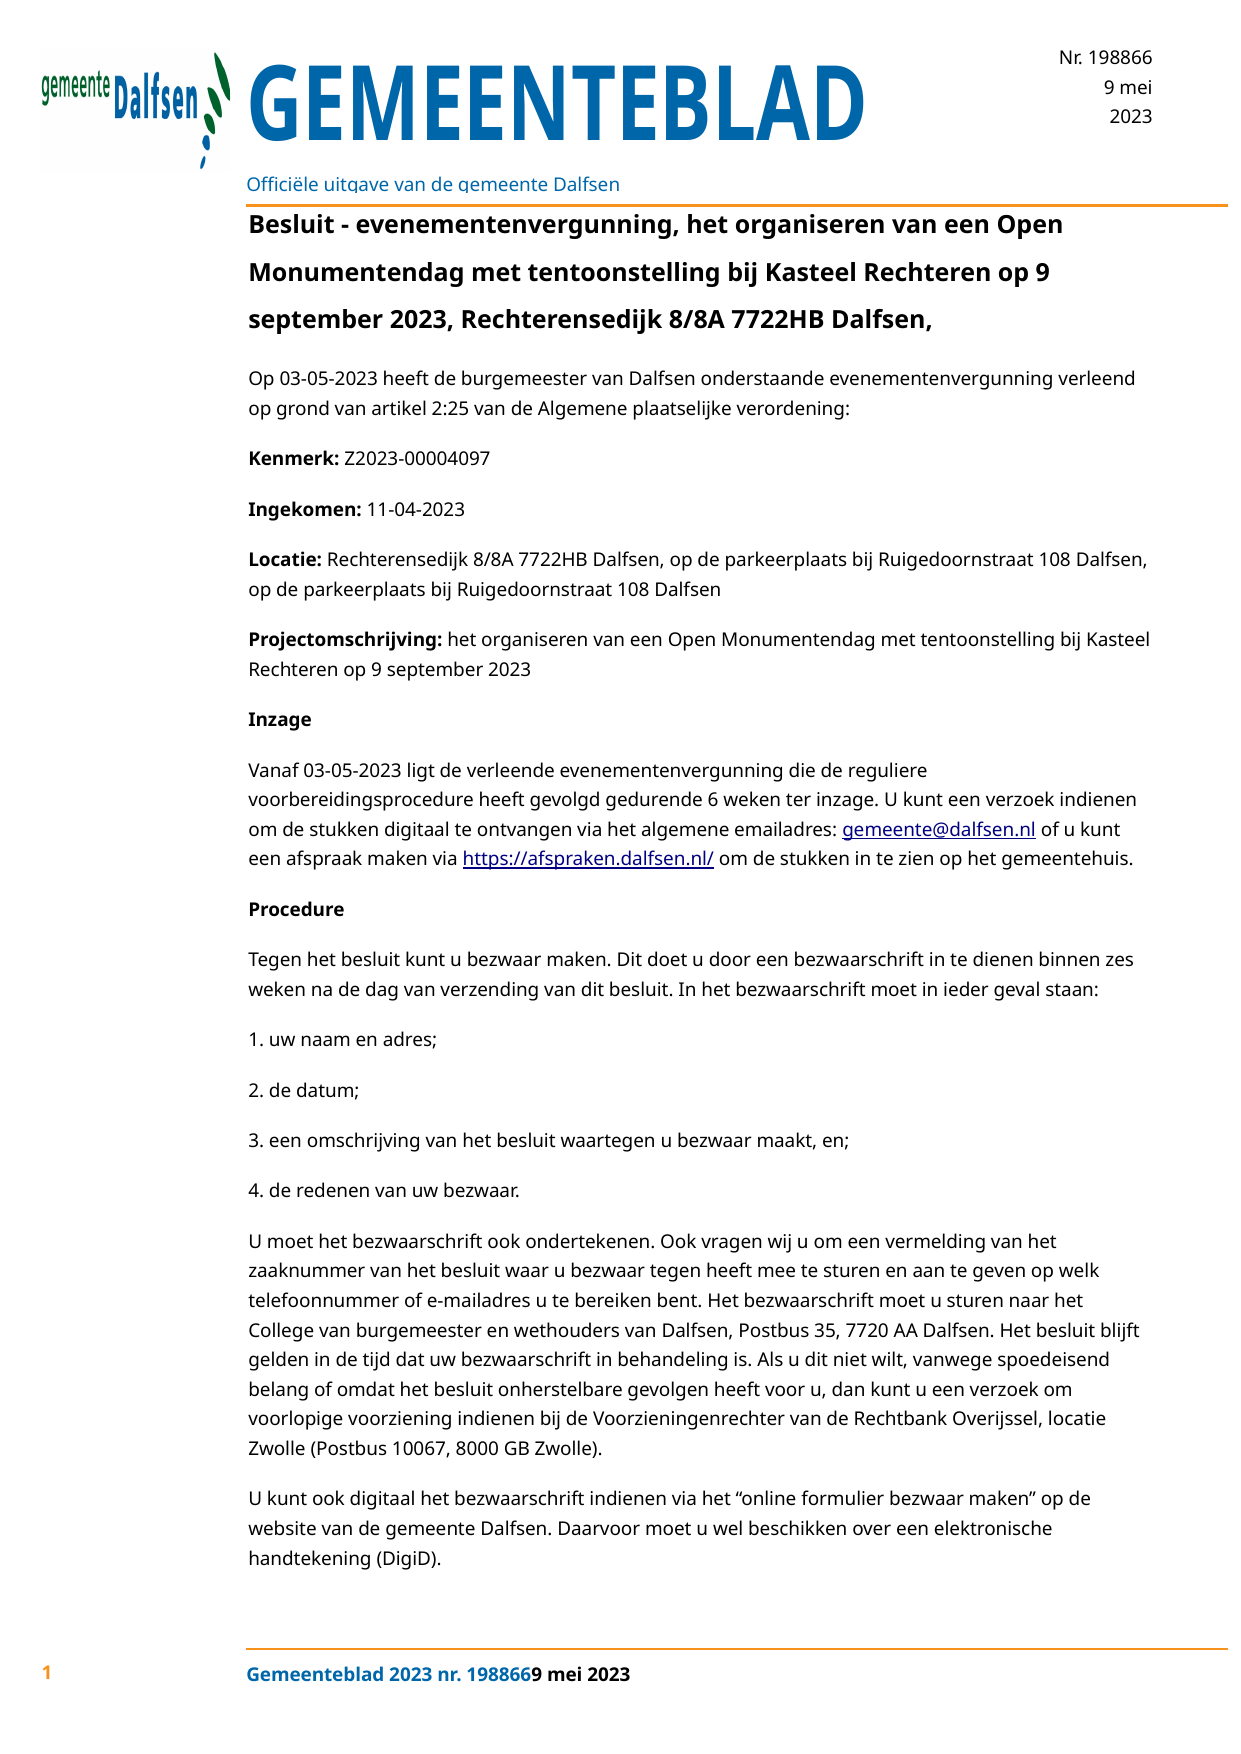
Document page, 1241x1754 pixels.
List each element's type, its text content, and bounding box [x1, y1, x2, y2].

text U moet het bezwaarschrift ook ondertekenen. Ook vragen wij u om een vermelding van het zaaknummer van het besluit waar u bezwaar tegen heeft mee te sturen en aan te geven op welk telefoonnummer of e-mailadres u te bereiken bent. Het bezwaarschrift moet u sturen naar het College van burgemeester en wethouders van Dalfsen, Postbus 35, 7720 AA Dalfsen. Het besluit blijft gelden in de tijd dat uw bezwaarschrift in behandeling is. Als u dit niet wilt, vanwege spoedeisend belang of omdat het besluit onherstelbare gevolgen heeft voor u, dan kunt u een verzoek om voorlopige voorziening indienen bij de Voorzieningenrechter van de Rechtbank Overijssel, locatie Zwolle (Postbus 10067, 8000 GB Zwolle). [248, 1228, 1152, 1461]
text 4. de redenen van uw bezwaar. [248, 1178, 1152, 1203]
text Inzage [248, 706, 1152, 732]
text 2. de datum; [248, 1077, 1152, 1102]
text 1. uw naam en adres; [248, 1026, 1152, 1052]
text Op 03-05-2023 heeft de burgemeester van Dalfsen onderstaande evenementenvergunning verleend op grond van artikel 2:25 van de Algemene plaatselijke verordening: [248, 366, 1152, 421]
text Procedure [248, 896, 1152, 922]
text Besluit - evenementenvergunning, het organiseren van een Open Monumentendag met tentoonstelling bij Kasteel Rechteren op 9 september 2023, Rechterensedijk 8/8A 7722HB Dalfsen, [248, 207, 1152, 336]
picture [41, 47, 231, 172]
text Projectomschrijving: het organiseren van een Open Monumentendag met tentoonstelling bij Kasteel Rechteren op 9 september 2023 [248, 626, 1152, 682]
text Ingekomen: 11-04-2023 [248, 496, 1152, 522]
text Locatie: Rechterensedijk 8/8A 7722HB Dalfsen, op de parkeerplaats bij Ruigedoornstraat 108 Dalfsen, op de parkeerplaats bij Ruigedoornstraat 108 Dalfsen [248, 546, 1152, 602]
text Kenmerk: Z2023-00004097 [248, 446, 1152, 471]
text U kunt ook digitaal het bezwaarschrift indienen via het “online formulier bezwaar maken” op de website van de gemeente Dalfsen. Daarvoor moet u wel beschikken over een elektronische handtekening (DigiD). [248, 1486, 1152, 1570]
text Tegen het besluit kunt u bezwaar maken. Dit doet u door een bezwaarschrift in te dienen binnen zes weken na de dag van verzending van dit besluit. In het bezwaarschrift moet in ieder geval staan: [248, 946, 1152, 1002]
text 3. een omschrijving van het besluit waartegen u bezwaar maakt, en; [248, 1127, 1152, 1153]
text Vanaf 03-05-2023 ligt de verleende evenementenvergunning die de reguliere voorbereidingsprocedure heeft gevolgd gedurende 6 weken ter inzage. U kunt een verzoek indienen om de stukken digitaal te ontvangen via het algemene emailadres: gemeente@dalfsen.nl of u kunt een afspraak maken via https://afspraken.dalfsen.nl/ om de stukken in te zien op het gemeentehuis. [248, 757, 1152, 871]
